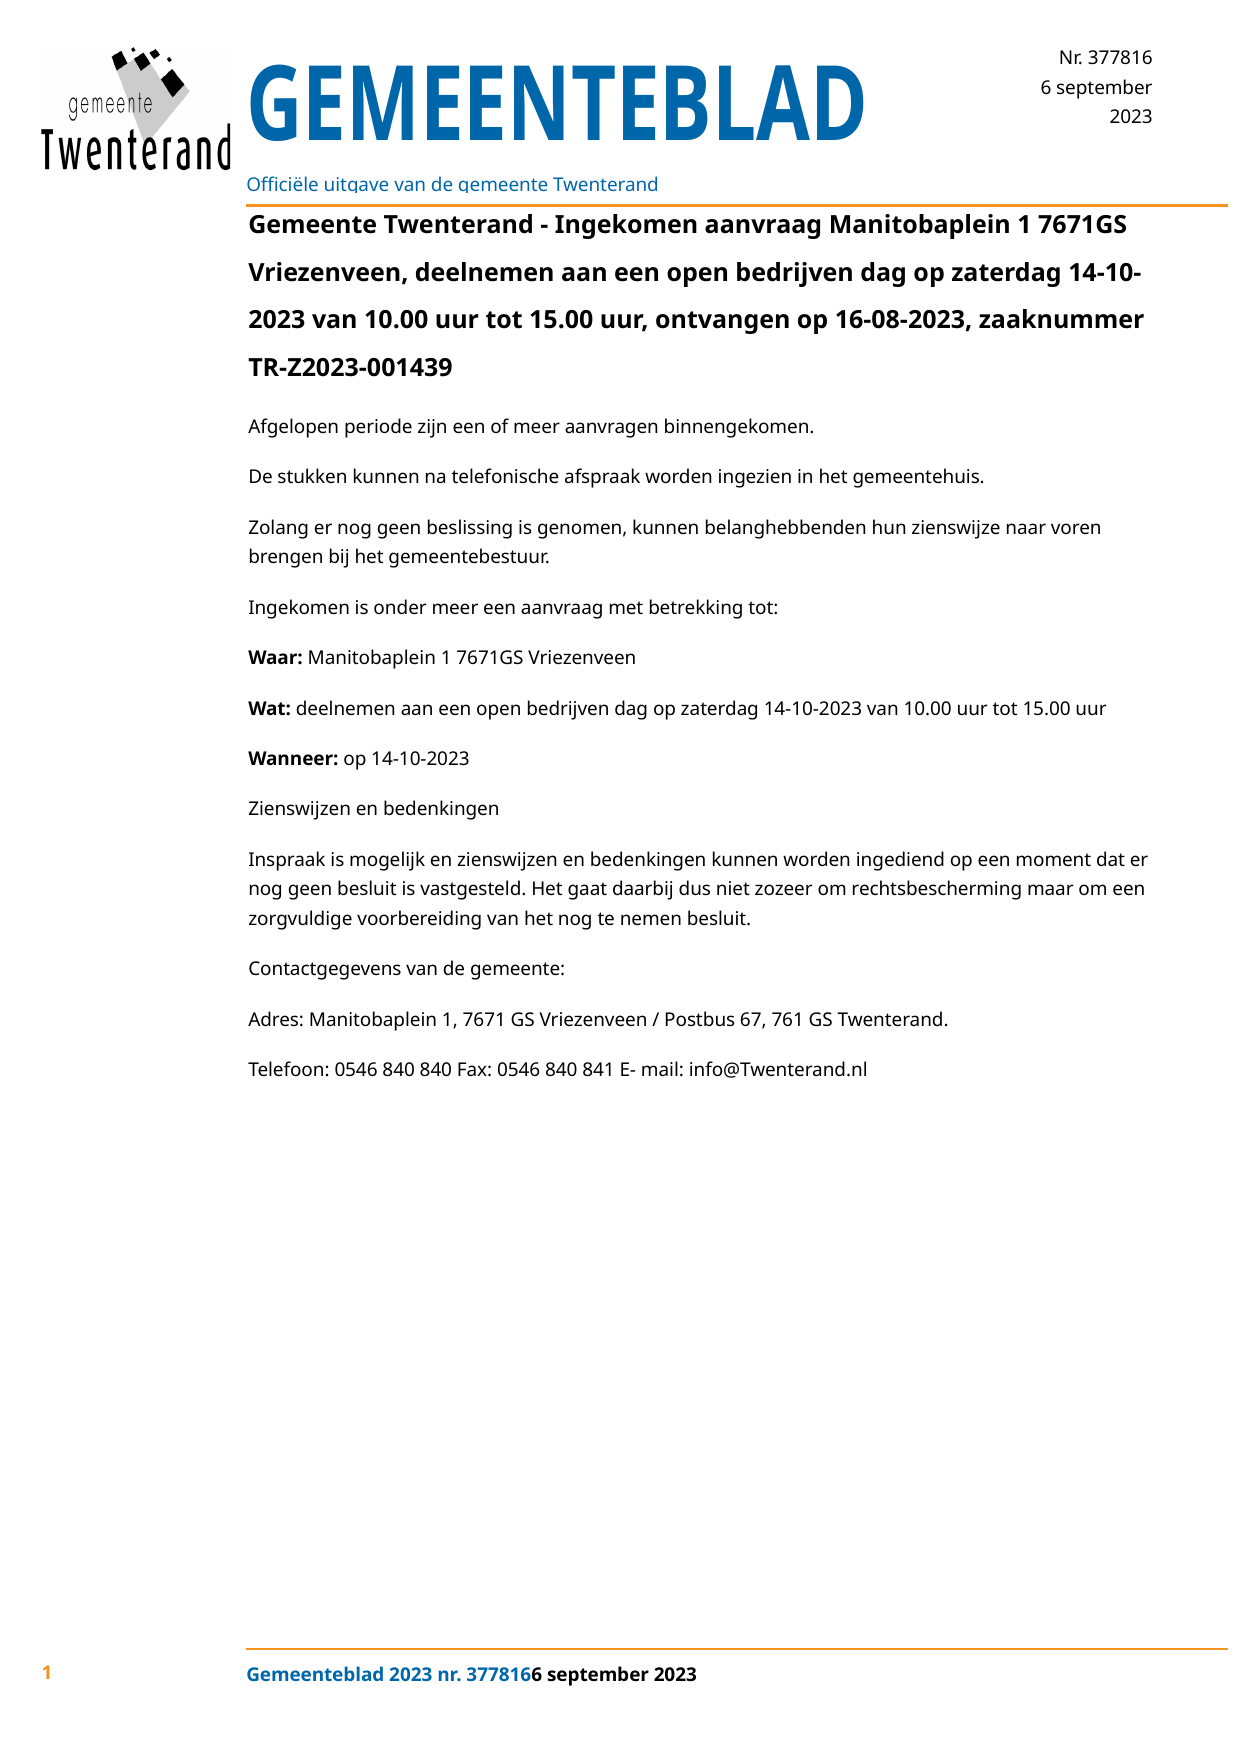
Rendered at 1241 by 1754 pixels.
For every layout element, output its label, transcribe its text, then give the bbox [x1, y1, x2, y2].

text Telefoon: 0546 840 840 Fax: 0546 840 841 E- mail: info@Twenterand.nl [248, 1056, 1152, 1082]
text Zolang er nog geen beslissing is genomen, kunnen belanghebbenden hun zienswijze naar voren brengen bij het gemeentebestuur. [248, 514, 1152, 569]
text Waar: Manitobaplein 1 7671GS Vriezenveen [248, 644, 1152, 670]
text Inspraak is mogelijk en zienswijzen en bedenkingen kunnen worden ingediend op een moment dat er nog geen besluit is vastgesteld. Het gaat daarbij dus niet zozeer om rechtsbescherming maar om een zorgvuldige voorbereiding van het nog te nemen besluit. [248, 846, 1152, 931]
text Afgelopen periode zijn een of meer aanvragen binnengekomen. [248, 413, 1152, 439]
text Zienswijzen en bedenkingen [248, 796, 1152, 821]
text De stukken kunnen na telefonische afspraak worden ingezien in het gemeentehuis. [248, 463, 1152, 489]
picture [41, 47, 231, 172]
text Adres: Manitobaplein 1, 7671 GS Vriezenveen / Postbus 67, 761 GS Twenterand. [248, 1006, 1152, 1032]
text Wanneer: op 14-10-2023 [248, 745, 1152, 771]
text Gemeente Twenterand - Ingekomen aanvraag Manitobaplein 1 7671GS Vriezenveen, deelnemen aan een open bedrijven dag op zaterdag 14-10-2023 van 10.00 uur tot 15.00 uur, ontvangen op 16-08-2023, zaaknummer TR-Z2023-001439 [248, 207, 1152, 384]
text Contactgegevens van de gemeente: [248, 956, 1152, 981]
text Wat: deelnemen aan een open bedrijven dag op zaterdag 14-10-2023 van 10.00 uur tot 15.00 uur [248, 695, 1152, 721]
text Ingekomen is onder meer een aanvraag met betrekking tot: [248, 594, 1152, 620]
